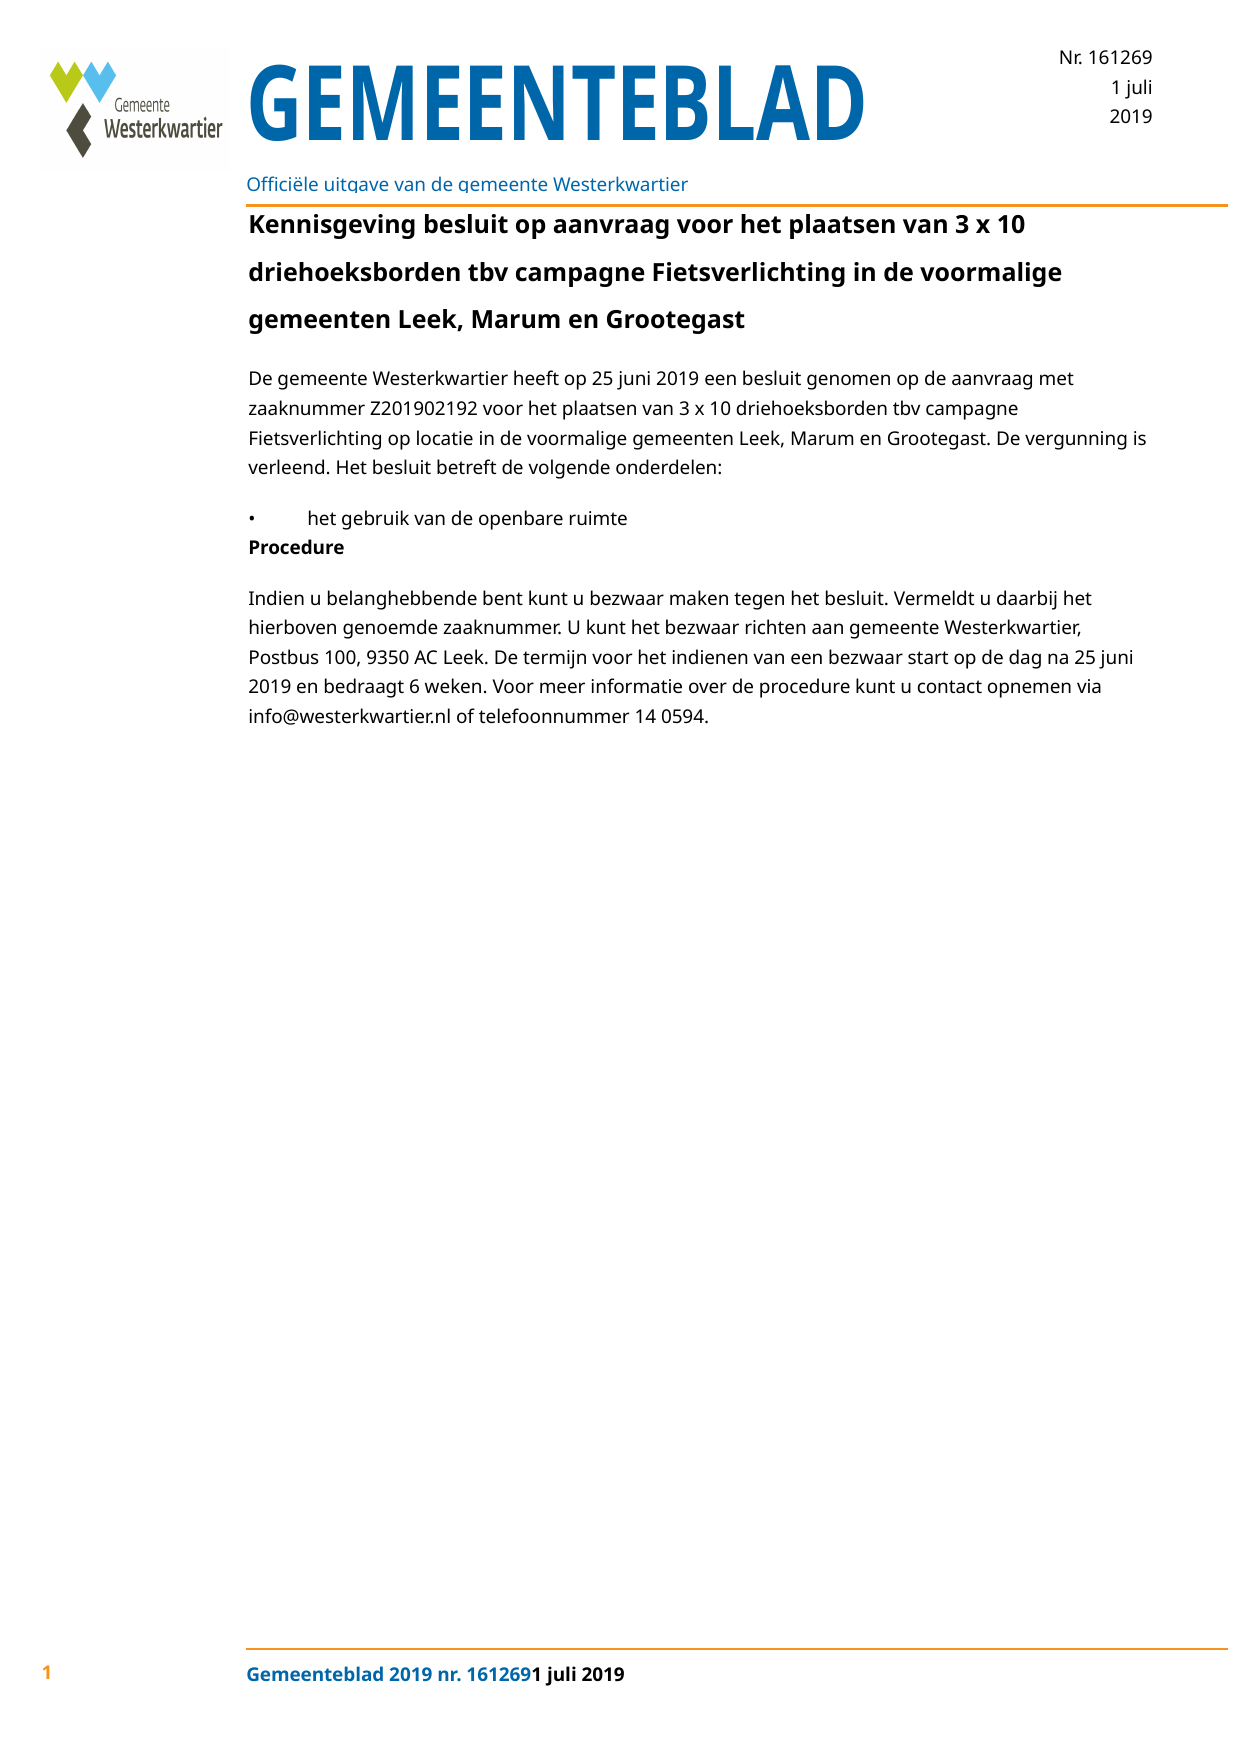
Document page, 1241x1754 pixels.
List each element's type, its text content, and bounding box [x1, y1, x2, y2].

list het gebruik van de openbare ruimte [248, 505, 1152, 530]
text De gemeente Westerkwartier heeft op 25 juni 2019 een besluit genomen op de aanvraag met zaaknummer Z201902192 voor het plaatsen van 3 x 10 driehoeksborden tbv campagne Fietsverlichting op locatie in de voormalige gemeenten Leek, Marum en Grootegast. De vergunning is verleend. Het besluit betreft de volgende onderdelen: [248, 366, 1152, 480]
picture [41, 47, 231, 172]
text Procedure [248, 534, 1152, 560]
text Indien u belanghebbende bent kunt u bezwaar maken tegen het besluit. Vermeldt u daarbij het hierboven genoemde zaaknummer. U kunt het bezwaar richten aan gemeente Westerkwartier, Postbus 100, 9350 AC Leek. De termijn voor het indienen van een bezwaar start op de dag na 25 juni 2019 en bedraagt 6 weken. Voor meer informatie over de procedure kunt u contact opnemen via info@westerkwartier.nl of telefoonnummer 14 0594. [248, 585, 1152, 729]
text Kennisgeving besluit op aanvraag voor het plaatsen van 3 x 10 driehoeksborden tbv campagne Fietsverlichting in de voormalige gemeenten Leek, Marum en Grootegast [248, 207, 1152, 336]
